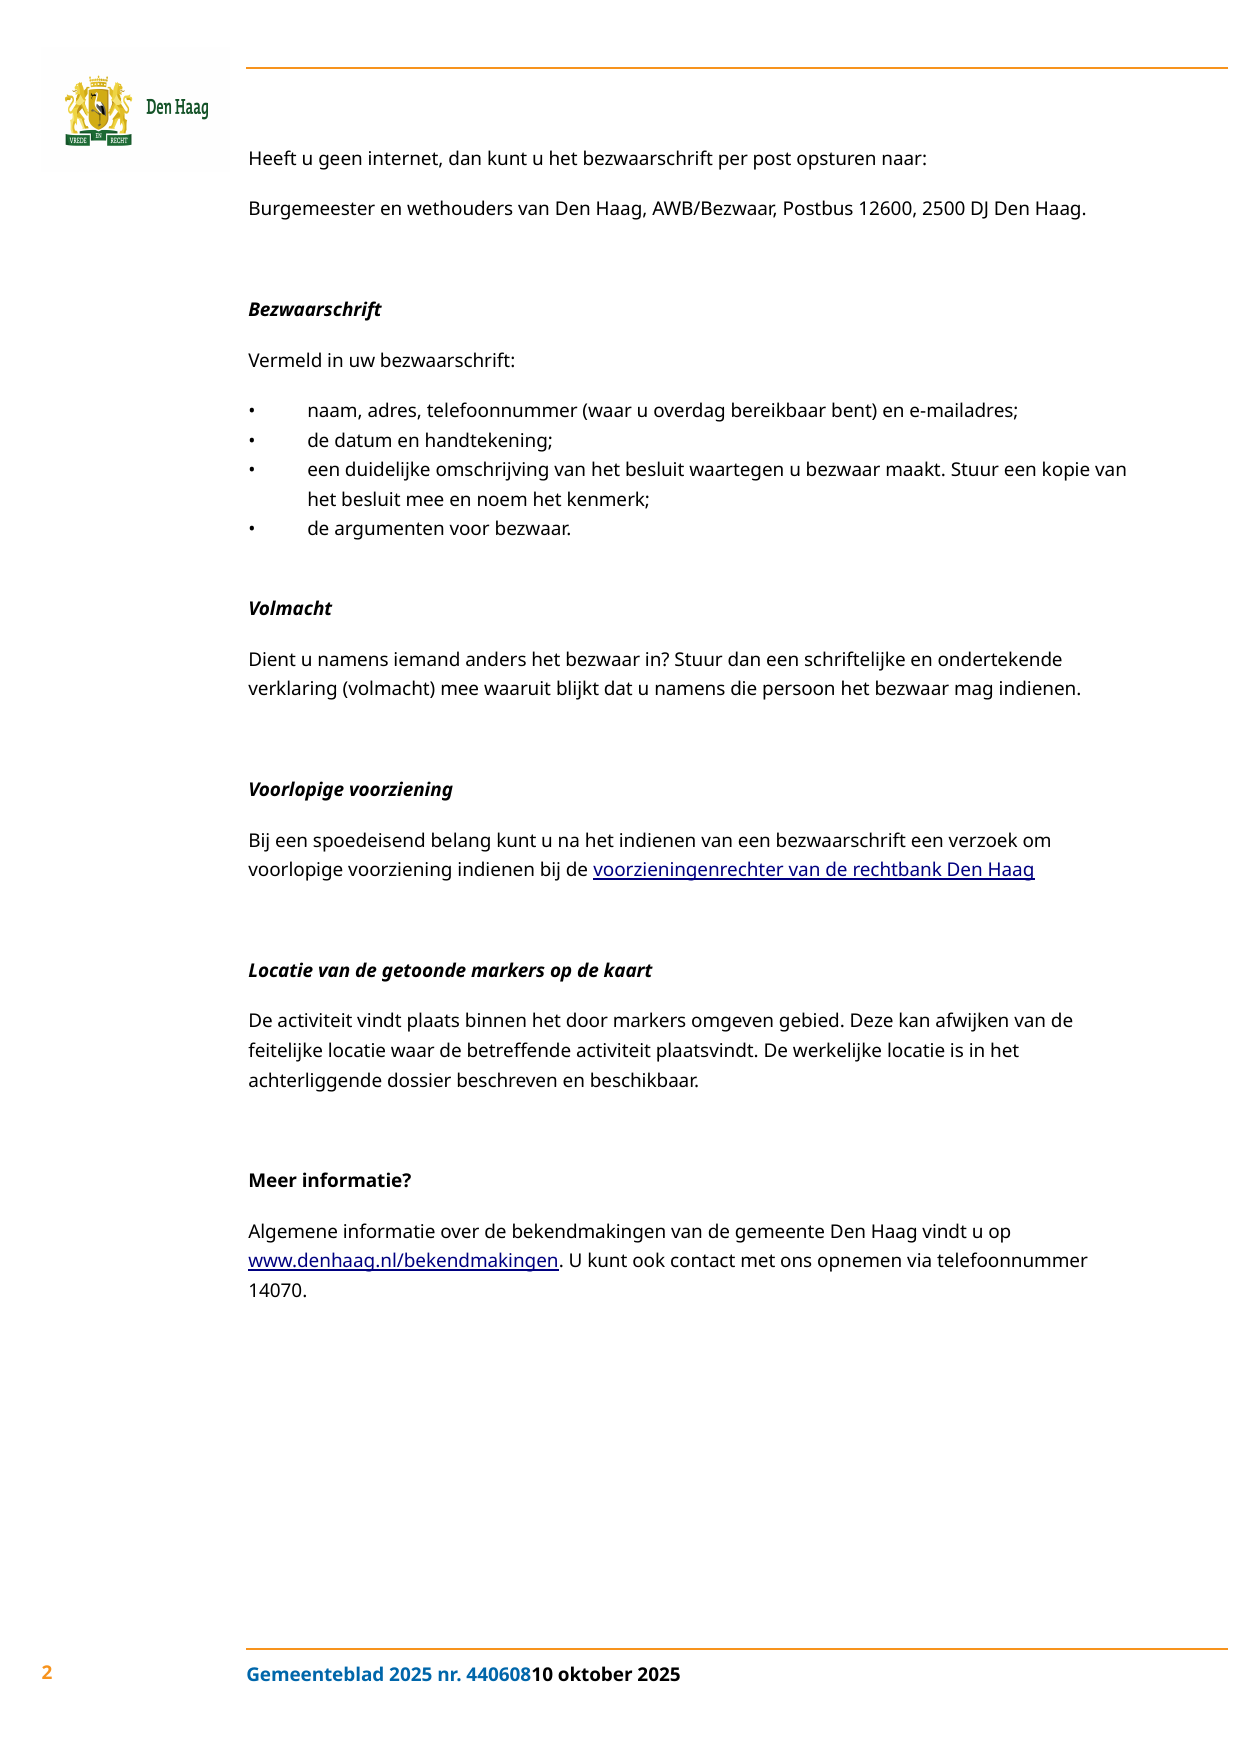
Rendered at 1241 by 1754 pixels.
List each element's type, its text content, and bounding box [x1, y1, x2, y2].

text Volmacht [248, 596, 1152, 621]
text Dient u namens iemand anders het bezwaar in? Stuur dan een schriftelijke en ondertekende verklaring (volmacht) mee waaruit blijkt dat u namens die persoon het bezwaar mag indienen. [248, 646, 1152, 701]
list een duidelijke omschrijving van het besluit waartegen u bezwaar maakt. Stuur een kopie van het besluit mee en noem het kenmerk; [248, 456, 1152, 512]
list de datum en handtekening; [248, 427, 1152, 453]
picture [41, 47, 231, 172]
text Meer informatie? [248, 1168, 1152, 1193]
text De activiteit vindt plaats binnen het door markers omgeven gebied. Deze kan afwijken van de feitelijke locatie waar de betreffende activiteit plaatsvindt. De werkelijke locatie is in het achterliggende dossier beschreven en beschikbaar. [248, 1008, 1152, 1093]
text Algemene informatie over de bekendmakingen van de gemeente Den Haag vindt u op www.denhaag.nl/bekendmakingen. U kunt ook contact met ons opnemen via telefoonnummer 14070. [248, 1218, 1152, 1303]
list de argumenten voor bezwaar. [248, 516, 1152, 541]
text Bij een spoedeisend belang kunt u na het indienen van een bezwaarschrift een verzoek om voorlopige voorziening indienen bij de voorzieningenrechter van de rechtbank Den Haag [248, 827, 1152, 882]
list naam, adres, telefoonnummer (waar u overdag bereikbaar bent) en e-mailadres; [248, 397, 1152, 423]
text Vermeld in uw bezwaarschrift: [248, 347, 1152, 373]
text Heeft u geen internet, dan kunt u het bezwaarschrift per post opsturen naar: [248, 145, 1152, 171]
text Burgemeester en wethouders van Den Haag, AWB/Bezwaar, Postbus 12600, 2500 DJ Den Haag. [248, 196, 1152, 221]
text Voorlopige voorziening [248, 776, 1152, 802]
text Locatie van de getoonde markers op de kaart [248, 957, 1152, 983]
text Bezwaarschrift [248, 296, 1152, 322]
